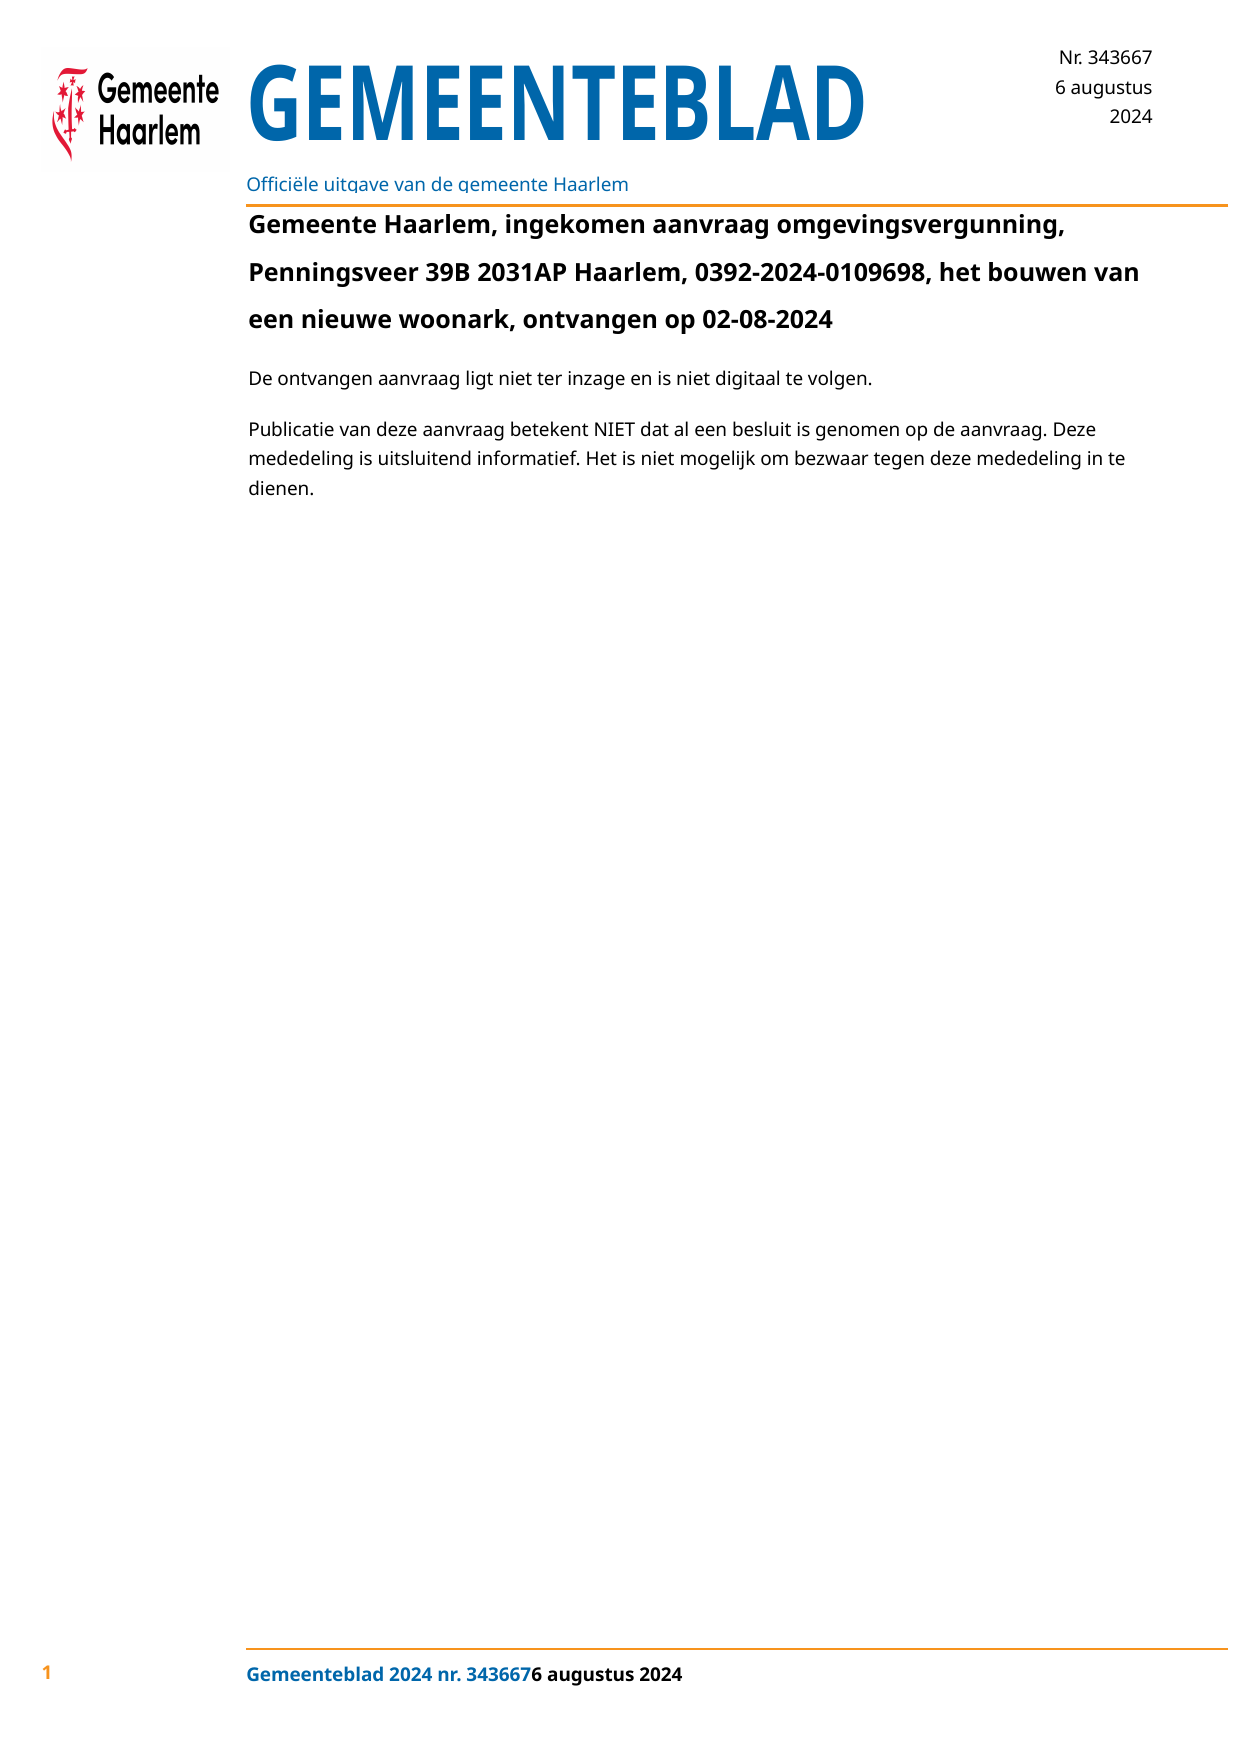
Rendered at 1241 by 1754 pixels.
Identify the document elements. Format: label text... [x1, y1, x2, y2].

text Gemeente Haarlem, ingekomen aanvraag omgevingsvergunning, Penningsveer 39B 2031AP Haarlem, 0392-2024-0109698, het bouwen van een nieuwe woonark, ontvangen op 02-08-2024 [248, 207, 1152, 336]
picture [41, 47, 231, 172]
text Publicatie van deze aanvraag betekent NIET dat al een besluit is genomen op de aanvraag. Deze mededeling is uitsluitend informatief. Het is niet mogelijk om bezwaar tegen deze mededeling in te dienen. [248, 416, 1152, 501]
text De ontvangen aanvraag ligt niet ter inzage en is niet digitaal te volgen. [248, 366, 1152, 391]
